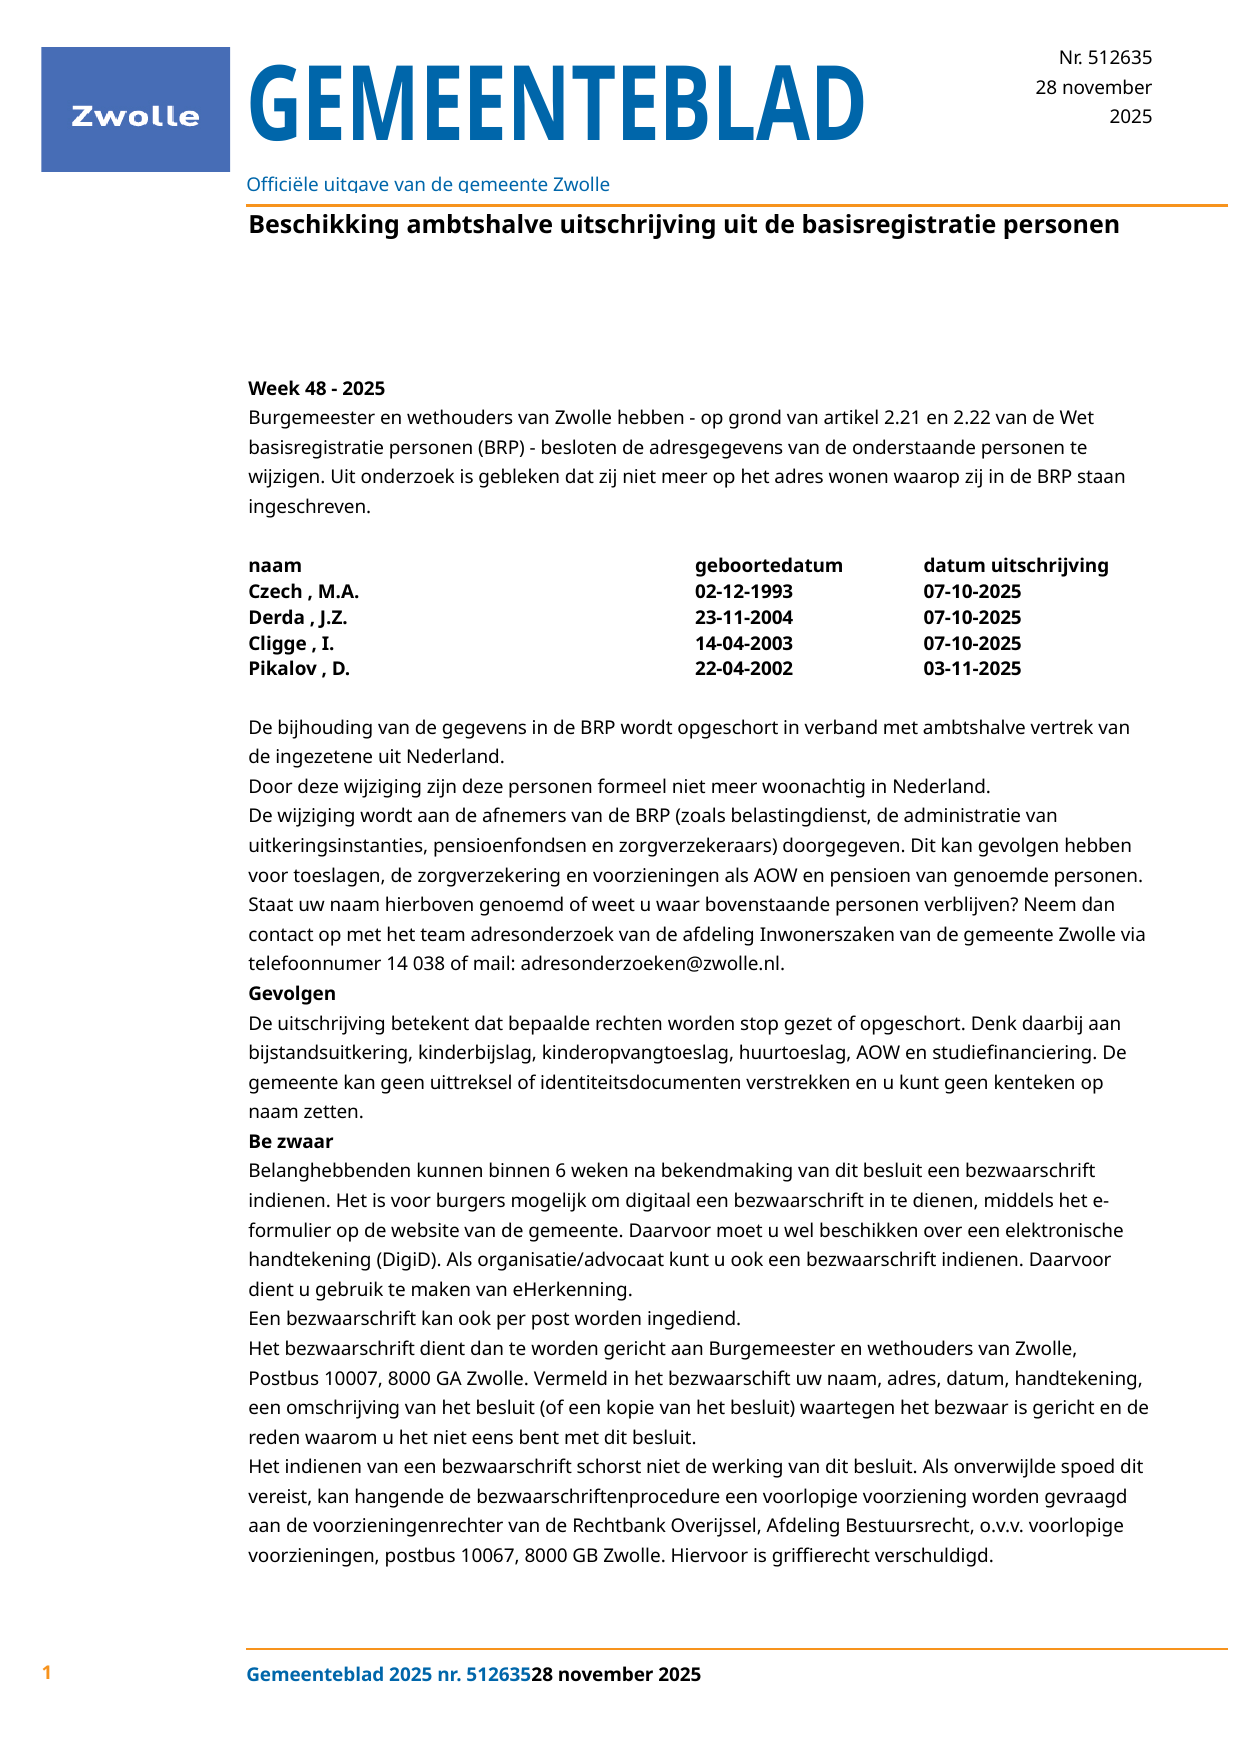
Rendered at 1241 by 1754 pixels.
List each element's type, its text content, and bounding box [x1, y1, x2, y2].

text Een bezwaarschrift kan ook per post worden ingediend. [248, 1306, 1152, 1331]
text Burgemeester en wethouders van Zwolle hebben - op grond van artikel 2.21 en 2.22 van de Wet basisregistratie personen (BRP) - besloten de adresgegevens van de onderstaande personen te wijzigen. Uit onderzoek is gebleken dat zij niet meer op het adres wonen waarop zij in de BRP staan ingeschreven. [248, 404, 1152, 519]
text Door deze wijziging zijn deze personen formeel niet meer woonachtig in Nederland. [248, 773, 1152, 799]
table_cell Pikalov , D. [248, 655, 695, 681]
table_cell 02-12-1993 [695, 578, 923, 604]
text Het bezwaarschrift dient dan te worden gericht aan Burgemeester en wethouders van Zwolle, Postbus 10007, 8000 GA Zwolle. Vermeld in het bezwaarschift uw naam, adres, datum, handtekening, een omschrijving van het besluit (of een kopie van het besluit) waartegen het bezwaar is gericht en de reden waarom u het niet eens bent met dit besluit. [248, 1335, 1152, 1450]
table_cell Derda , J.Z. [248, 604, 695, 630]
table_cell 07-10-2025 [923, 604, 1152, 630]
text Belanghebbenden kunnen binnen 6 weken na bekendmaking van dit besluit een bezwaarschrift indienen. Het is voor burgers mogelijk om digitaal een bezwaarschrift in te dienen, middels het e-formulier op de website van de gemeente. Daarvoor moet u wel beschikken over een elektronische handtekening (DigiD). Als organisatie/advocaat kunt u ook een bezwaarschrift indienen. Daarvoor dient u gebruik te maken van eHerkenning. [248, 1158, 1152, 1302]
table_cell 07-10-2025 [923, 630, 1152, 655]
table_cell 07-10-2025 [923, 578, 1152, 604]
text Beschikking ambtshalve uitschrijving uit de basisregistratie personen [248, 207, 1152, 241]
text De uitschrijving betekent dat bepaalde rechten worden stop gezet of opgeschort. Denk daarbij aan bijstandsuitkering, kinderbijslag, kinderopvangtoeslag, huurtoeslag, AOW en studiefinanciering. De gemeente kan geen uittreksel of identiteitsdocumenten verstrekken en u kunt geen kenteken op naam zetten. [248, 1010, 1152, 1124]
text Staat uw naam hierboven genoemd of weet u waar bovenstaande personen verblijven? Neem dan contact op met het team adresonderzoek van de afdeling Inwonerszaken van de gemeente Zwolle via telefoonnumer 14 038 of mail: adresonderzoeken@zwolle.nl. [248, 891, 1152, 976]
table_cell 22-04-2002 [695, 655, 923, 681]
text Be zwaar [248, 1128, 1152, 1154]
picture [41, 47, 231, 172]
text Week 48 - 2025 [248, 375, 1152, 401]
text De wijziging wordt aan de afnemers van de BRP (zoals belastingdienst, de administratie van uitkeringsinstanties, pensioenfondsen en zorgverzekeraars) doorgegeven. Dit kan gevolgen hebben voor toeslagen, de zorgverzekering en voorzieningen als AOW en pensioen van genoemde personen. [248, 803, 1152, 888]
table_header geboortedatum [695, 553, 923, 578]
text De bijhouding van de gegevens in de BRP wordt opgeschort in verband met ambtshalve vertrek van de ingezetene uit Nederland. [248, 714, 1152, 769]
table_cell Czech , M.A. [248, 578, 695, 604]
table_cell 23-11-2004 [695, 604, 923, 630]
table_cell 14-04-2003 [695, 630, 923, 655]
text Het indienen van een bezwaarschrift schorst niet de werking van dit besluit. Als onverwijlde spoed dit vereist, kan hangende de bezwaarschriftenprocedure een voorlopige voorziening worden gevraagd aan de voorzieningenrechter van de Rechtbank Overijssel, Afdeling Bestuursrecht, o.v.v. voorlopige voorzieningen, postbus 10067, 8000 GB Zwolle. Hiervoor is griffierecht verschuldigd. [248, 1453, 1152, 1568]
table_cell 03-11-2025 [923, 655, 1152, 681]
text Gevolgen [248, 980, 1152, 1006]
table_cell Cligge , I. [248, 630, 695, 655]
table_header naam [248, 553, 695, 578]
table_header datum uitschrijving [923, 553, 1152, 578]
